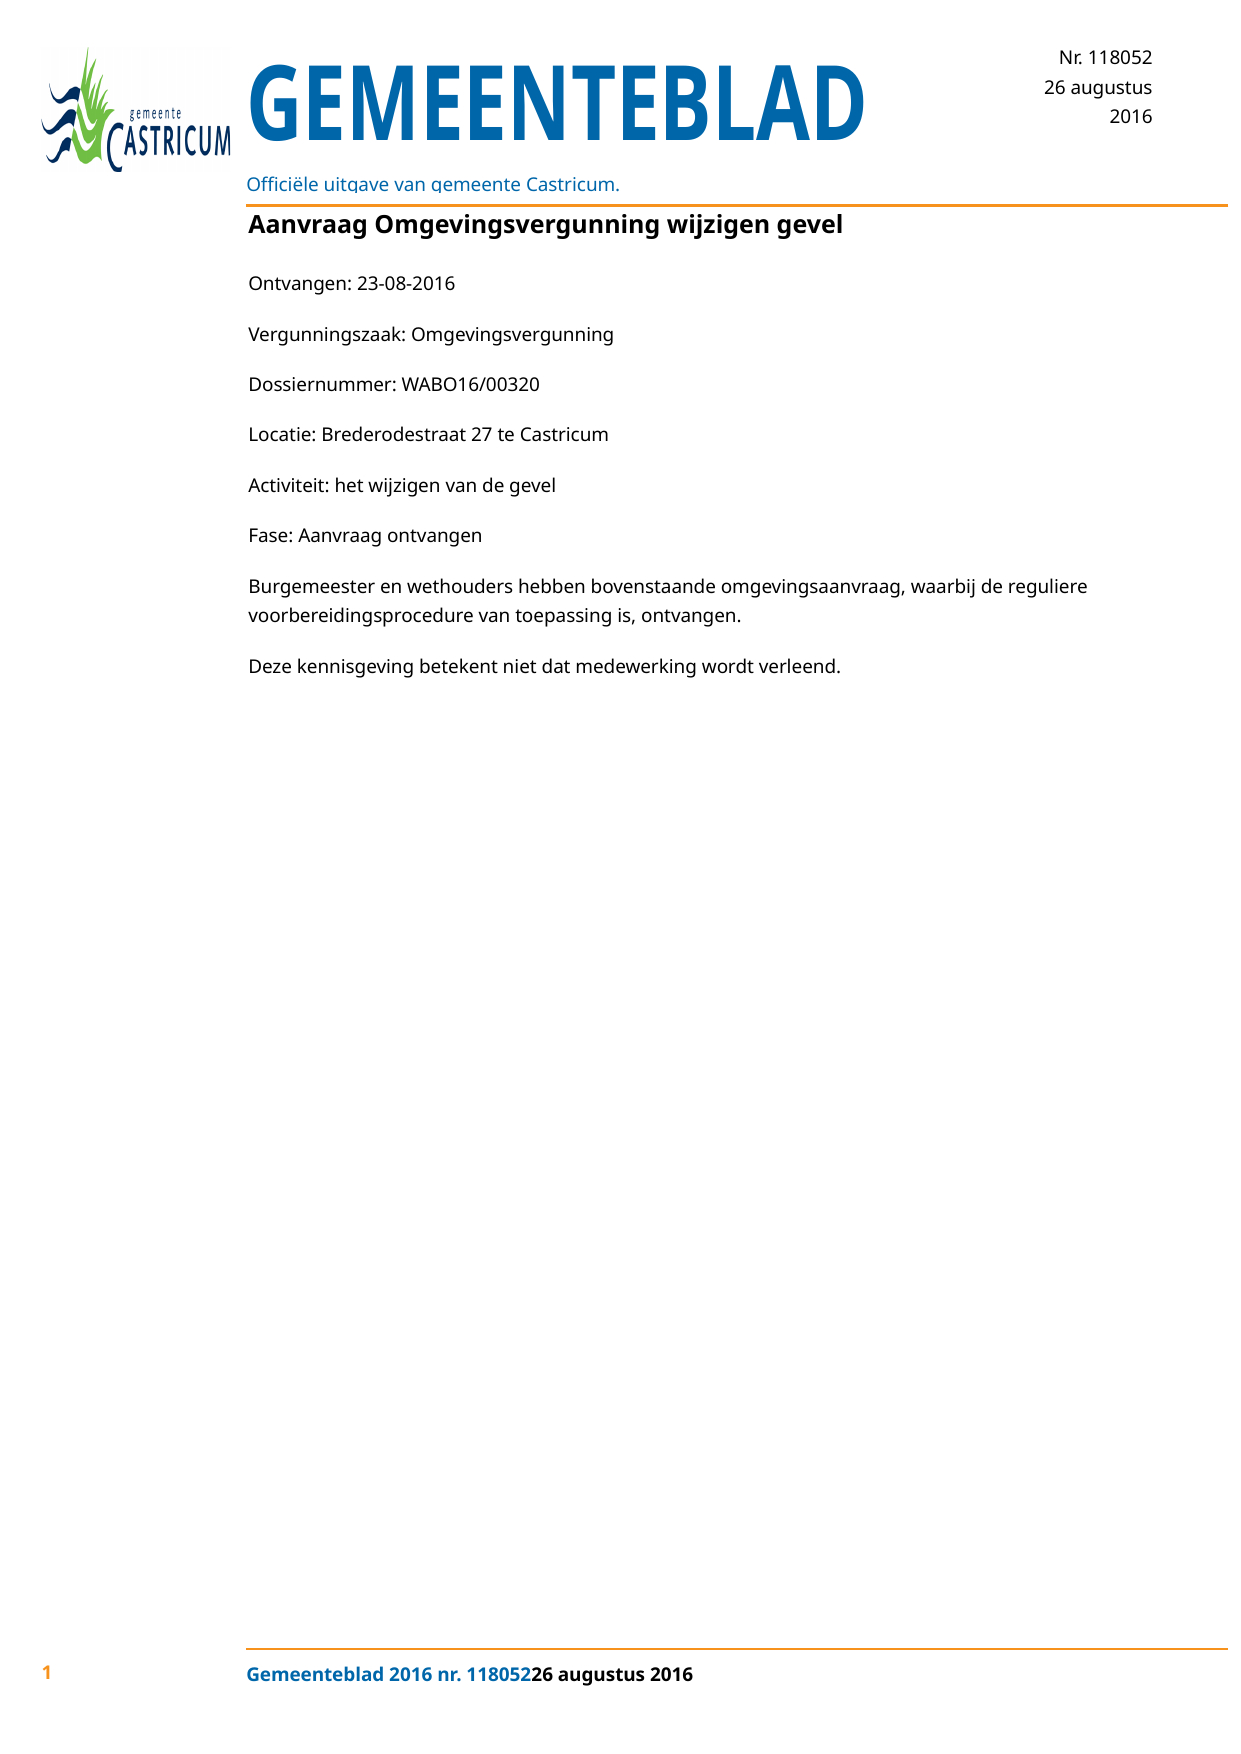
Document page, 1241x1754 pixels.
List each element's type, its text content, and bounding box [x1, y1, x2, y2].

text Burgemeester en wethouders hebben bovenstaande omgevingsaanvraag, waarbij de reguliere voorbereidingsprocedure van toepassing is, ontvangen. [248, 573, 1152, 628]
text Locatie: Brederodestraat 27 te Castricum [248, 422, 1152, 447]
text Dossiernummer: WABO16/00320 [248, 371, 1152, 397]
text Activiteit: het wijzigen van de gevel [248, 472, 1152, 498]
text Vergunningszaak: Omgevingsvergunning [248, 321, 1152, 346]
text Deze kennisgeving betekent niet dat medewerking wordt verleend. [248, 653, 1152, 678]
text Aanvraag Omgevingsvergunning wijzigen gevel [248, 207, 1152, 241]
text Fase: Aanvraag ontvangen [248, 522, 1152, 548]
text Ontvangen: 23-08-2016 [248, 270, 1152, 296]
picture [41, 47, 231, 172]
